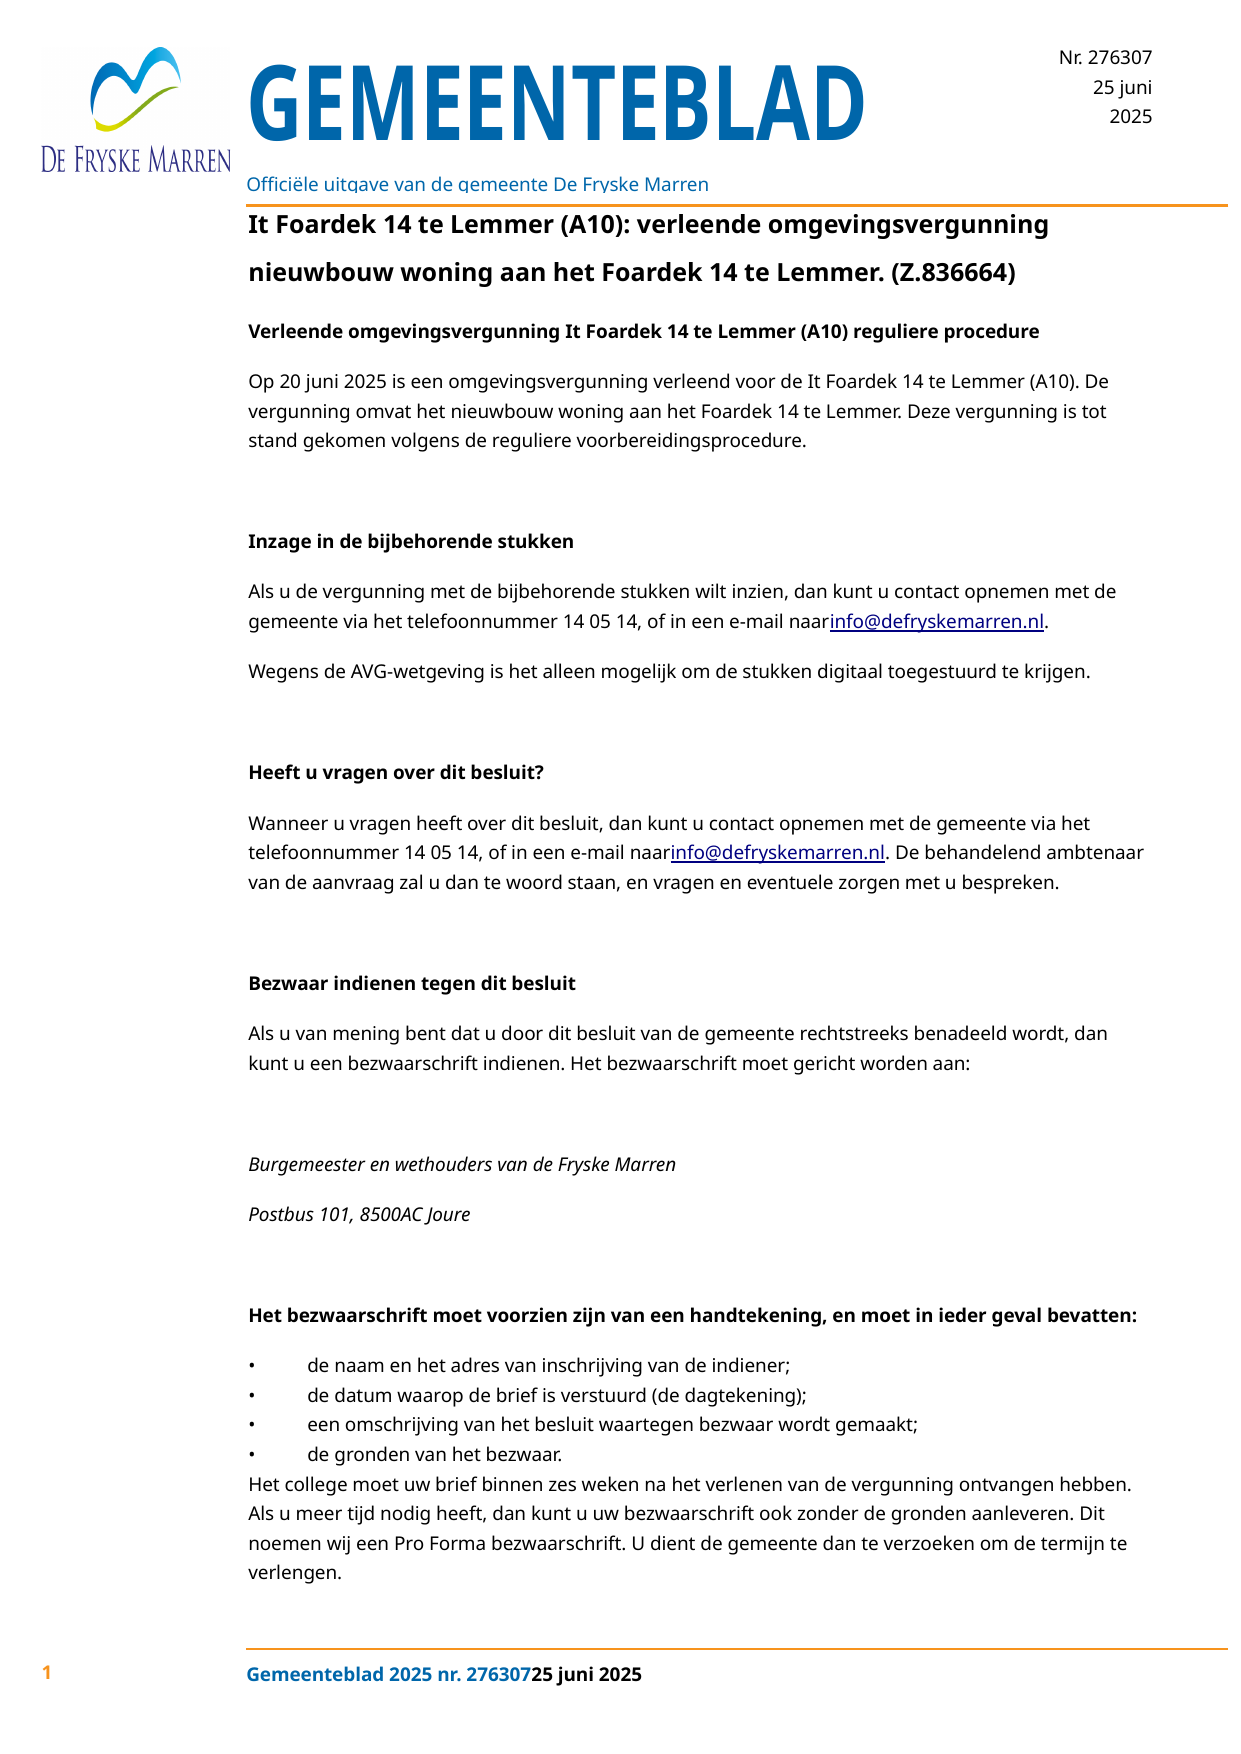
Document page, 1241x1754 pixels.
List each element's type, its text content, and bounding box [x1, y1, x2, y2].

list de datum waarop de brief is verstuurd (de dagtekening); [248, 1382, 1152, 1408]
list een omschrijving van het besluit waartegen bezwaar wordt gemaakt; [248, 1412, 1152, 1437]
text Bezwaar indienen tegen dit besluit [248, 970, 1152, 996]
text Het college moet uw brief binnen zes weken na het verlenen van de vergunning ontvangen hebben. Als u meer tijd nodig heeft, dan kunt u uw bezwaarschrift ook zonder de gronden aanleveren. Dit noemen wij een Pro Forma bezwaarschrift. U dient de gemeente dan te verzoeken om de termijn te verlengen. [248, 1471, 1152, 1585]
text Wanneer u vragen heeft over dit besluit, dan kunt u contact opnemen met de gemeente via het telefoonnummer 14 05 14, of in een e-mail naarinfo@defryskemarren.nl. De behandelend ambtenaar van de aanvraag zal u dan te woord staan, en vragen en eventuele zorgen met u bespreken. [248, 810, 1152, 895]
picture [41, 47, 231, 172]
text Inzage in de bijbehorende stukken [248, 528, 1152, 554]
text Het bezwaarschrift moet voorzien zijn van een handtekening, en moet in ieder geval bevatten: [248, 1302, 1152, 1328]
text Als u de vergunning met de bijbehorende stukken wilt inzien, dan kunt u contact opnemen met de gemeente via het telefoonnummer 14 05 14, of in een e-mail naarinfo@defryskemarren.nl. [248, 579, 1152, 634]
list de gronden van het bezwaar. [248, 1441, 1152, 1467]
text Heeft u vragen over dit besluit? [248, 759, 1152, 785]
text Op 20 juni 2025 is een omgevingsvergunning verleend voor de It Foardek 14 te Lemmer (A10). De vergunning omvat het nieuwbouw woning aan het Foardek 14 te Lemmer. Deze vergunning is tot stand gekomen volgens de reguliere voorbereidingsprocedure. [248, 368, 1152, 453]
text Postbus 101, 8500AC Joure [248, 1201, 1152, 1227]
list de naam en het adres van inschrijving van de indiener; [248, 1352, 1152, 1378]
text Wegens de AVG-wetgeving is het alleen mogelijk om de stukken digitaal toegestuurd te krijgen. [248, 659, 1152, 684]
text Als u van mening bent dat u door dit besluit van de gemeente rechtstreeks benadeeld wordt, dan kunt u een bezwaarschrift indienen. Het bezwaarschrift moet gericht worden aan: [248, 1020, 1152, 1076]
text Verleende omgevingsvergunning It Foardek 14 te Lemmer (A10) reguliere procedure [248, 318, 1152, 344]
text It Foardek 14 te Lemmer (A10): verleende omgevingsvergunning nieuwbouw woning aan het Foardek 14 te Lemmer. (Z.836664) [248, 207, 1152, 288]
text Burgemeester en wethouders van de Fryske Marren [248, 1151, 1152, 1177]
